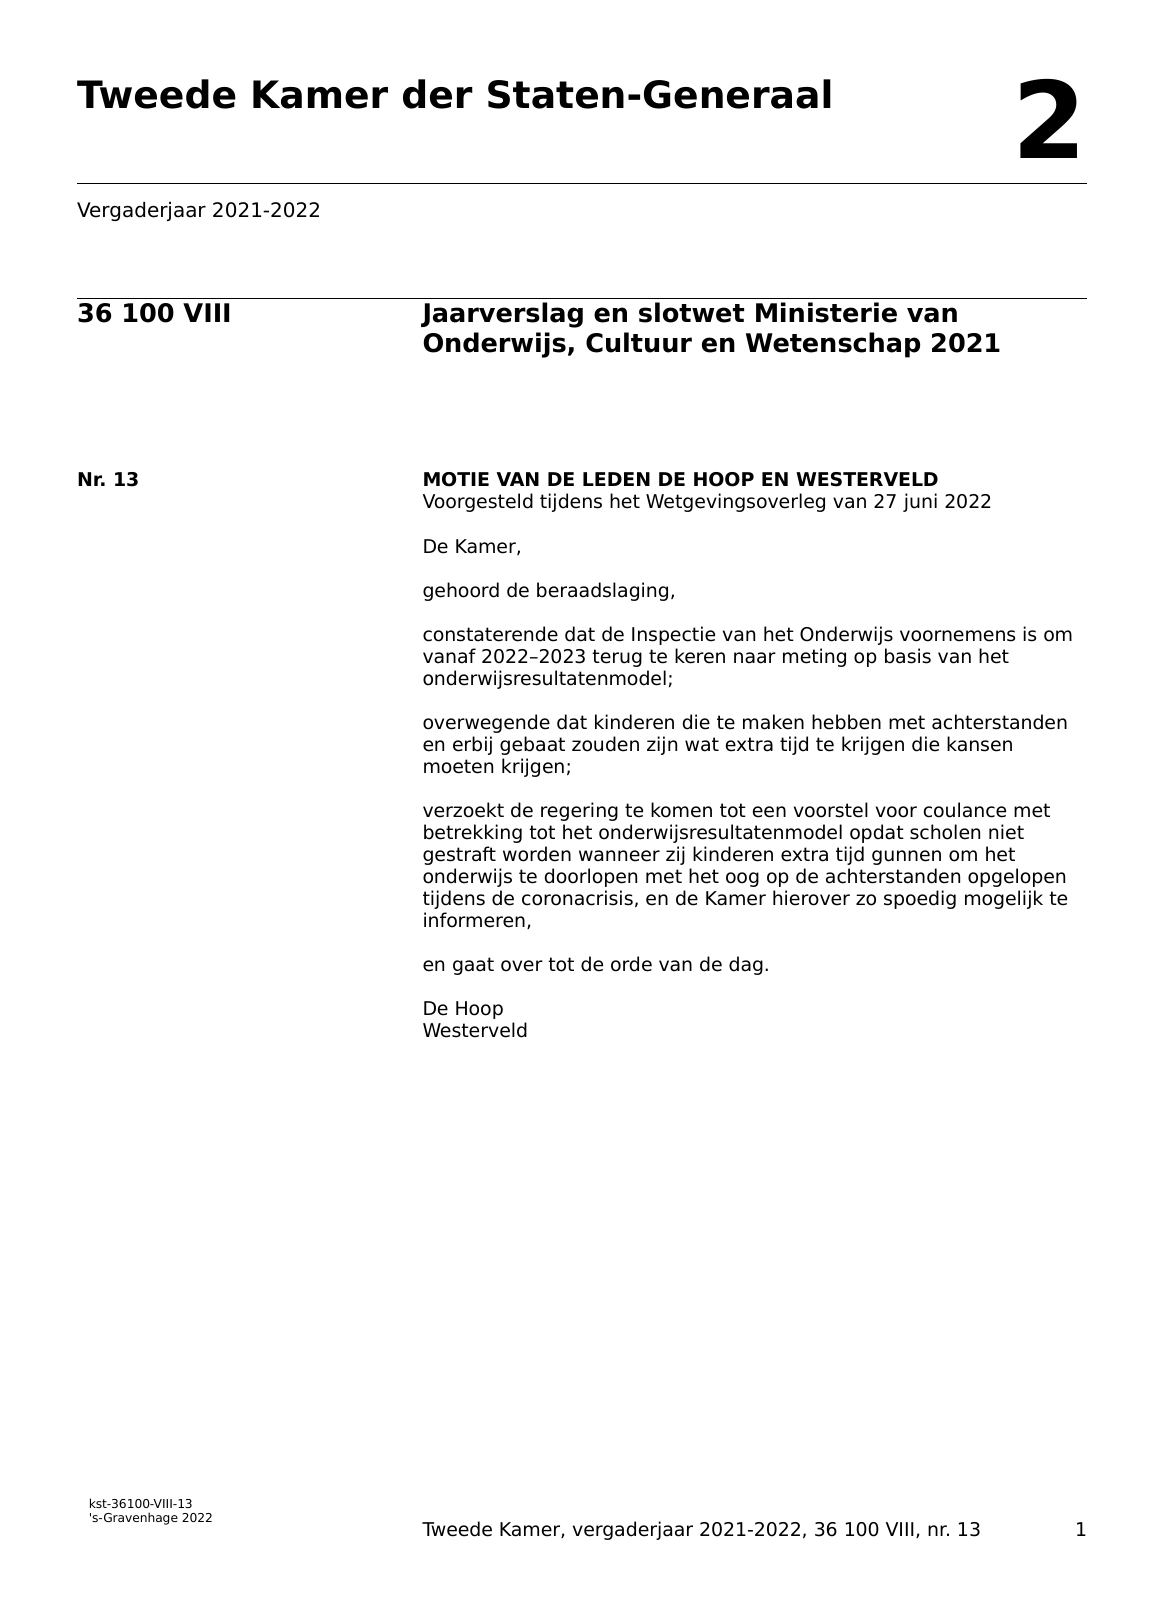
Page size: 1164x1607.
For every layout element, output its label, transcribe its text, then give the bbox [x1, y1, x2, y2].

text De Hoop [422, 998, 1087, 1020]
text verzoekt de regering te komen tot een voorstel voor coulance met betrekking tot het onderwijsresultatenmodel opdat scholen niet gestraft worden wanneer zij kinderen extra tijd gunnen om het onderwijs te doorlopen met het oog op de achterstanden opgelopen tijdens de coronacrisis, en de Kamer hierover zo spoedig mogelijk te informeren, [422, 800, 1087, 932]
text Westerveld [422, 1020, 1087, 1042]
text gehoord de beraadslaging, [422, 580, 1087, 602]
table_header 2 [886, 59, 1087, 183]
subtitle Nr. 13 MOTIE VAN DE LEDEN DE HOOP EN WESTERVELD [77, 469, 1087, 491]
text en gaat over tot de orde van de dag. [422, 954, 1087, 976]
table_cell Vergaderjaar 2021-2022 [77, 184, 1087, 298]
text De Kamer, [422, 536, 1087, 557]
text overwegende dat kinderen die te maken hebben met achterstanden en erbij gebaat zouden zijn wat extra tijd te krijgen die kansen moeten krijgen; [422, 712, 1087, 778]
text Voorgesteld tijdens het Wetgevingsoverleg van 27 juni 2022 [422, 491, 1087, 513]
text kst-36100-VIII-13 [88, 1497, 323, 1511]
table_header Tweede Kamer der Staten-Generaal [77, 59, 886, 183]
text constaterende dat de Inspectie van het Onderwijs voornemens is om vanaf 2022–2023 terug te keren naar meting op basis van het onderwijsresultatenmodel; [422, 624, 1087, 690]
subtitle 36 100 VIII Jaarverslag en slotwet Ministerie van Onderwijs, Cultuur en Wetenschap 2021 [77, 299, 1087, 358]
text 's-Gravenhage 2022 [88, 1511, 323, 1525]
